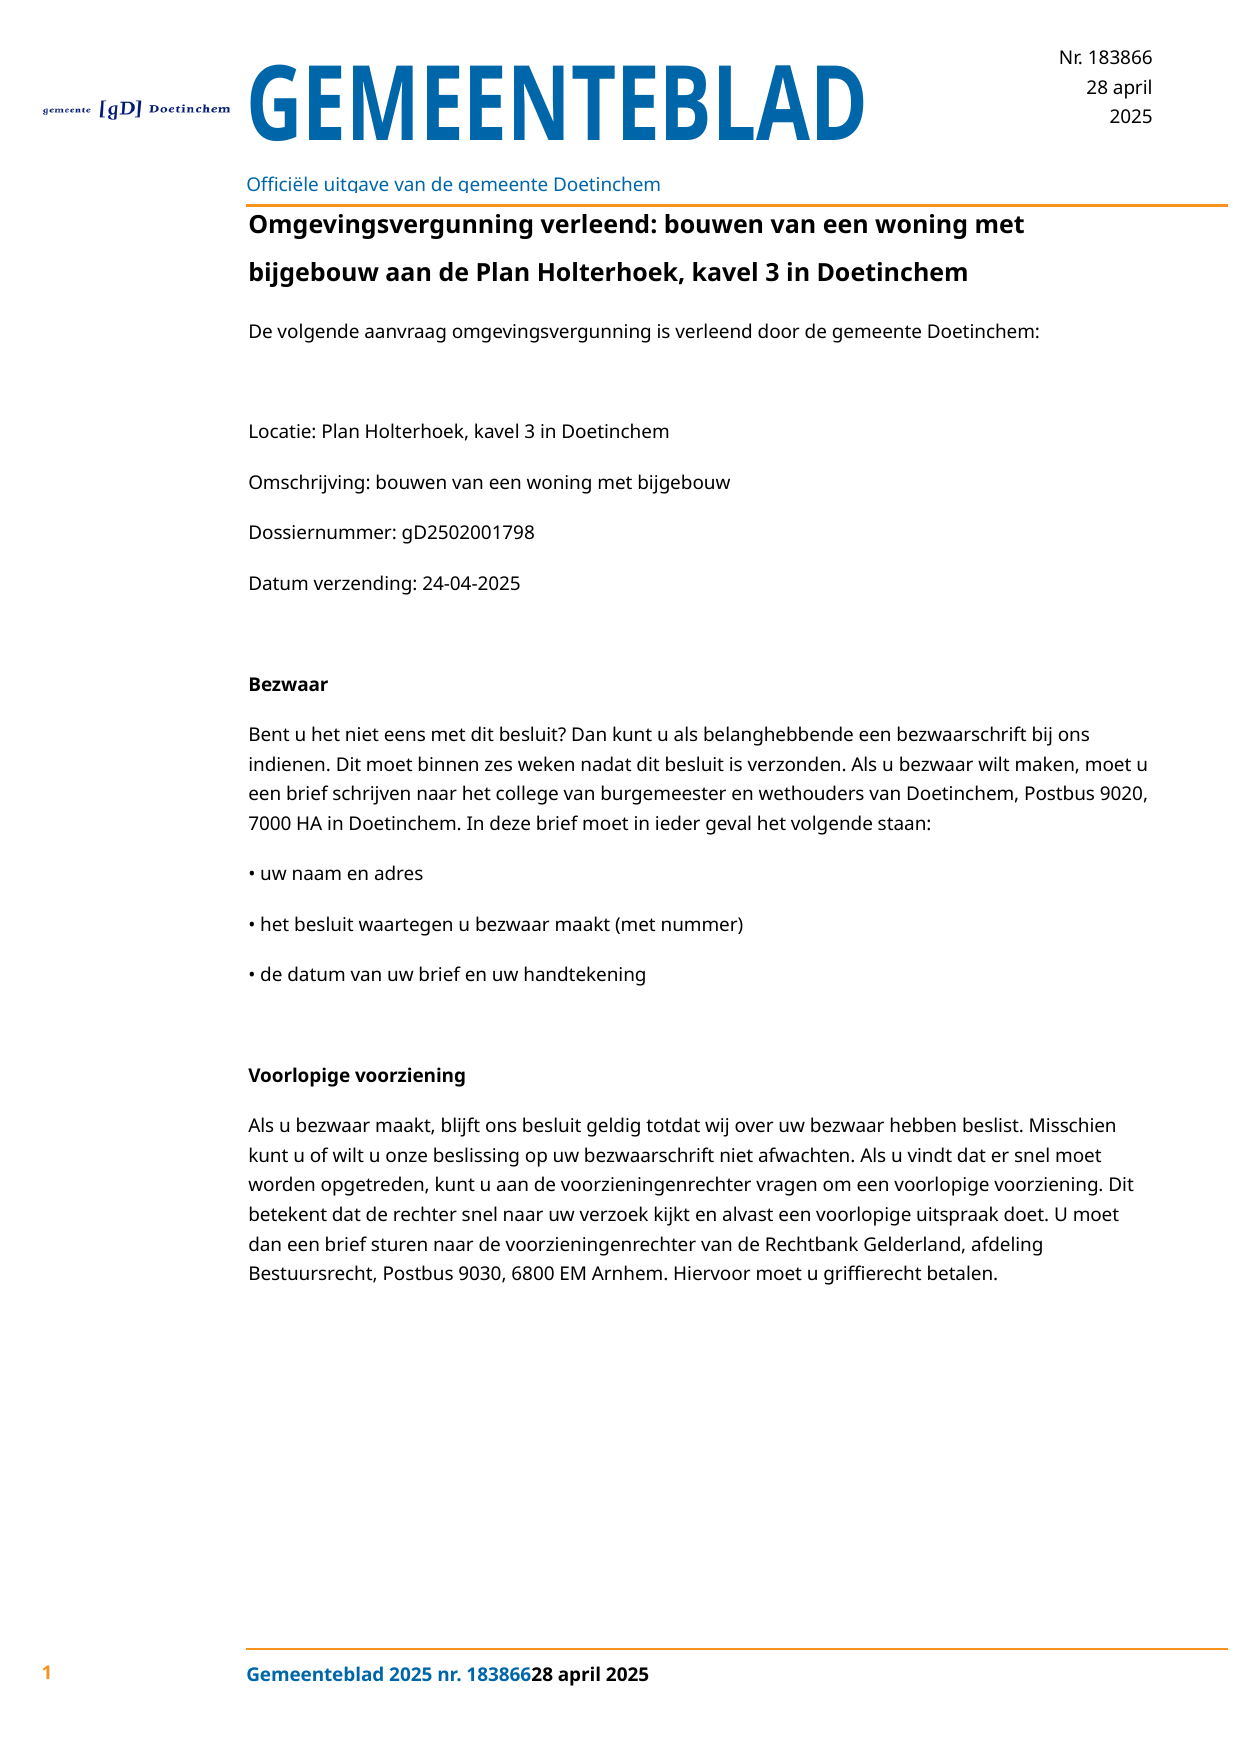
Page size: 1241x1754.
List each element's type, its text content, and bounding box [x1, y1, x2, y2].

text Locatie: Plan Holterhoek, kavel 3 in Doetinchem [248, 419, 1152, 444]
text Bent u het niet eens met dit besluit? Dan kunt u als belanghebbende een bezwaarschrift bij ons indienen. Dit moet binnen zes weken nadat dit besluit is verzonden. Als u bezwaar wilt maken, moet u een brief schrijven naar het college van burgemeester en wethouders van Doetinchem, Postbus 9020, 7000 HA in Doetinchem. In deze brief moet in ieder geval het volgende staan: [248, 721, 1152, 836]
text • uw naam en adres [248, 860, 1152, 886]
text Voorlopige voorziening [248, 1062, 1152, 1088]
text Omgevingsvergunning verleend: bouwen van een woning met bijgebouw aan de Plan Holterhoek, kavel 3 in Doetinchem [248, 207, 1152, 288]
text Dossiernummer: gD2502001798 [248, 519, 1152, 545]
text • de datum van uw brief en uw handtekening [248, 961, 1152, 987]
text Omschrijving: bouwen van een woning met bijgebouw [248, 469, 1152, 495]
text Als u bezwaar maakt, blijft ons besluit geldig totdat wij over uw bezwaar hebben beslist. Misschien kunt u of wilt u onze beslissing op uw bezwaarschrift niet afwachten. Als u vindt dat er snel moet worden opgetreden, kunt u aan de voorzieningenrechter vragen om een voorlopige voorziening. Dit betekent dat de rechter snel naar uw verzoek kijkt en alvast een voorlopige uitspraak doet. U moet dan een brief sturen naar de voorzieningenrechter van de Rechtbank Gelderland, afdeling Bestuursrecht, Postbus 9030, 6800 EM Arnhem. Hiervoor moet u griffierecht betalen. [248, 1112, 1152, 1286]
text Bezwaar [248, 671, 1152, 697]
text • het besluit waartegen u bezwaar maakt (met nummer) [248, 911, 1152, 937]
text Datum verzending: 24-04-2025 [248, 570, 1152, 596]
picture [41, 47, 231, 172]
text De volgende aanvraag omgevingsvergunning is verleend door de gemeente Doetinchem: [248, 318, 1152, 344]
